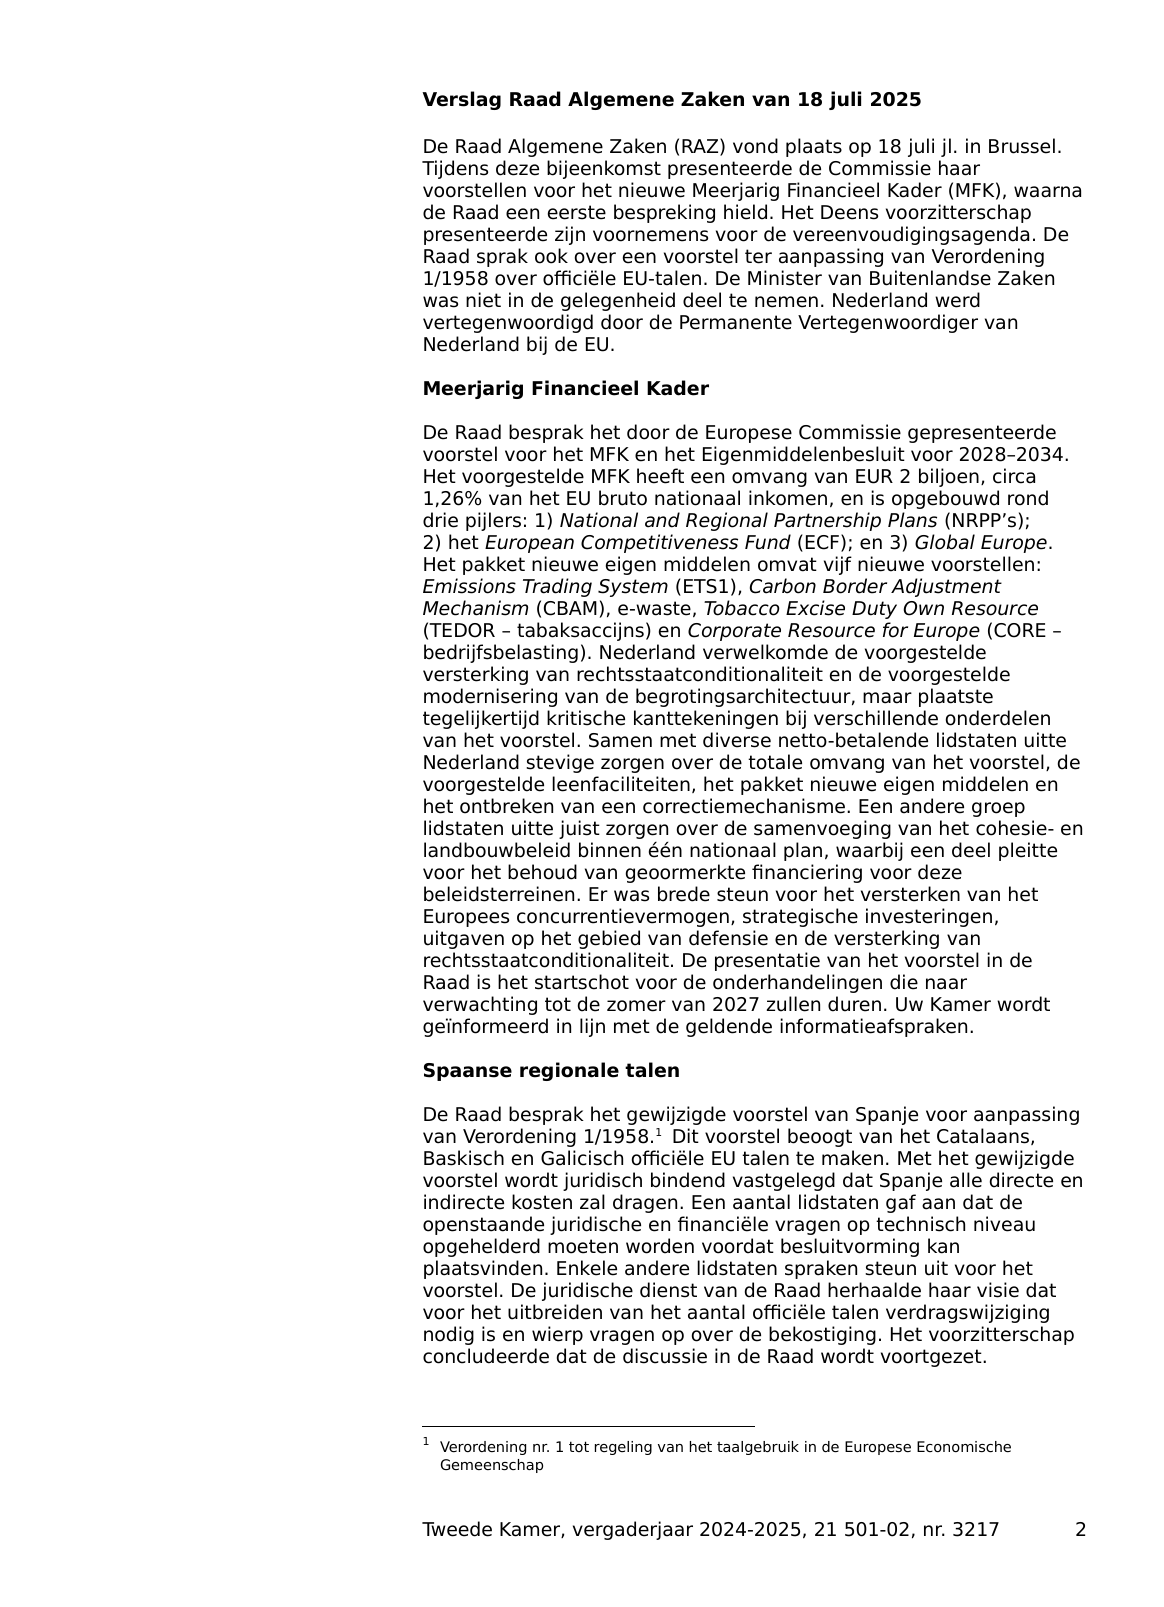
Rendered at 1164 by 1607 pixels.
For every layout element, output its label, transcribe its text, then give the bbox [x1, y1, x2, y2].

text De Raad besprak het gewijzigde voorstel van Spanje voor aanpassing van Verordening 1/1958. Dit voorstel beoogt van het Catalaans, Baskisch en Galicisch officiële EU talen te maken. Met het gewijzigde voorstel wordt juridisch bindend vastgelegd dat Spanje alle directe en indirecte kosten zal dragen. Een aantal lidstaten gaf aan dat de openstaande juridische en financiële vragen op technisch niveau opgehelderd moeten worden voordat besluitvorming kan plaatsvinden. Enkele andere lidstaten spraken steun uit voor het voorstel. De juridische dienst van de Raad herhaalde haar visie dat voor het uitbreiden van het aantal officiële talen verdragswijziging nodig is en wierp vragen op over de bekostiging. Het voorzitterschap concludeerde dat de discussie in de Raad wordt voortgezet. [422, 1104, 1087, 1368]
text De Raad besprak het door de Europese Commissie gepresenteerde voorstel voor het MFK en het Eigenmiddelenbesluit voor 2028–2034. Het voorgestelde MFK heeft een omvang van EUR 2 biljoen, circa 1,26% van het EU bruto nationaal inkomen, en is opgebouwd rond drie pijlers: 1) National and Regional Partnership Plans (NRPP’s); 2) het European Competitiveness Fund (ECF); en 3) Global Europe. Het pakket nieuwe eigen middelen omvat vijf nieuwe voorstellen: Emissions Trading System (ETS1), Carbon Border Adjustment Mechanism (CBAM), e-waste, Tobacco Excise Duty Own Resource (TEDOR – tabaksaccijns) en Corporate Resource for Europe (CORE – bedrijfsbelasting). Nederland verwelkomde de voorgestelde versterking van rechtsstaatconditionaliteit en de voorgestelde modernisering van de begrotingsarchitectuur, maar plaatste tegelijkertijd kritische kanttekeningen bij verschillende onderdelen van het voorstel. Samen met diverse netto-betalende lidstaten uitte Nederland stevige zorgen over de totale omvang van het voorstel, de voorgestelde leenfaciliteiten, het pakket nieuwe eigen middelen en het ontbreken van een correctiemechanisme. Een andere groep lidstaten uitte juist zorgen over de samenvoeging van het cohesie- en landbouwbeleid binnen één nationaal plan, waarbij een deel pleitte voor het behoud van geoormerkte financiering voor deze beleidsterreinen. Er was brede steun voor het versterken van het Europees concurrentievermogen, strategische investeringen, uitgaven op het gebied van defensie en de versterking van rechtsstaatconditionaliteit. De presentatie van het voorstel in de Raad is het startschot voor de onderhandelingen die naar verwachting tot de zomer van 2027 zullen duren. Uw Kamer wordt geïnformeerd in lijn met de geldende informatieafspraken. [422, 422, 1087, 1038]
subtitle Verslag Raad Algemene Zaken van 18 juli 2025 [422, 89, 1087, 111]
text Verordening nr. 1 tot regeling van het taalgebruik in de Europese Economische Gemeenschap [422, 1435, 1087, 1474]
text De Raad Algemene Zaken (RAZ) vond plaats op 18 juli jl. in Brussel. Tijdens deze bijeenkomst presenteerde de Commissie haar voorstellen voor het nieuwe Meerjarig Financieel Kader (MFK), waarna de Raad een eerste bespreking hield. Het Deens voorzitterschap presenteerde zijn voornemens voor de vereenvoudigingsagenda. De Raad sprak ook over een voorstel ter aanpassing van Verordening 1/1958 over officiële EU-talen. De Minister van Buitenlandse Zaken was niet in de gelegenheid deel te nemen. Nederland werd vertegenwoordigd door de Permanente Vertegenwoordiger van Nederland bij de EU. [422, 136, 1087, 356]
subtitle Meerjarig Financieel Kader [422, 378, 1087, 400]
subtitle Spaanse regionale talen [422, 1060, 1087, 1082]
